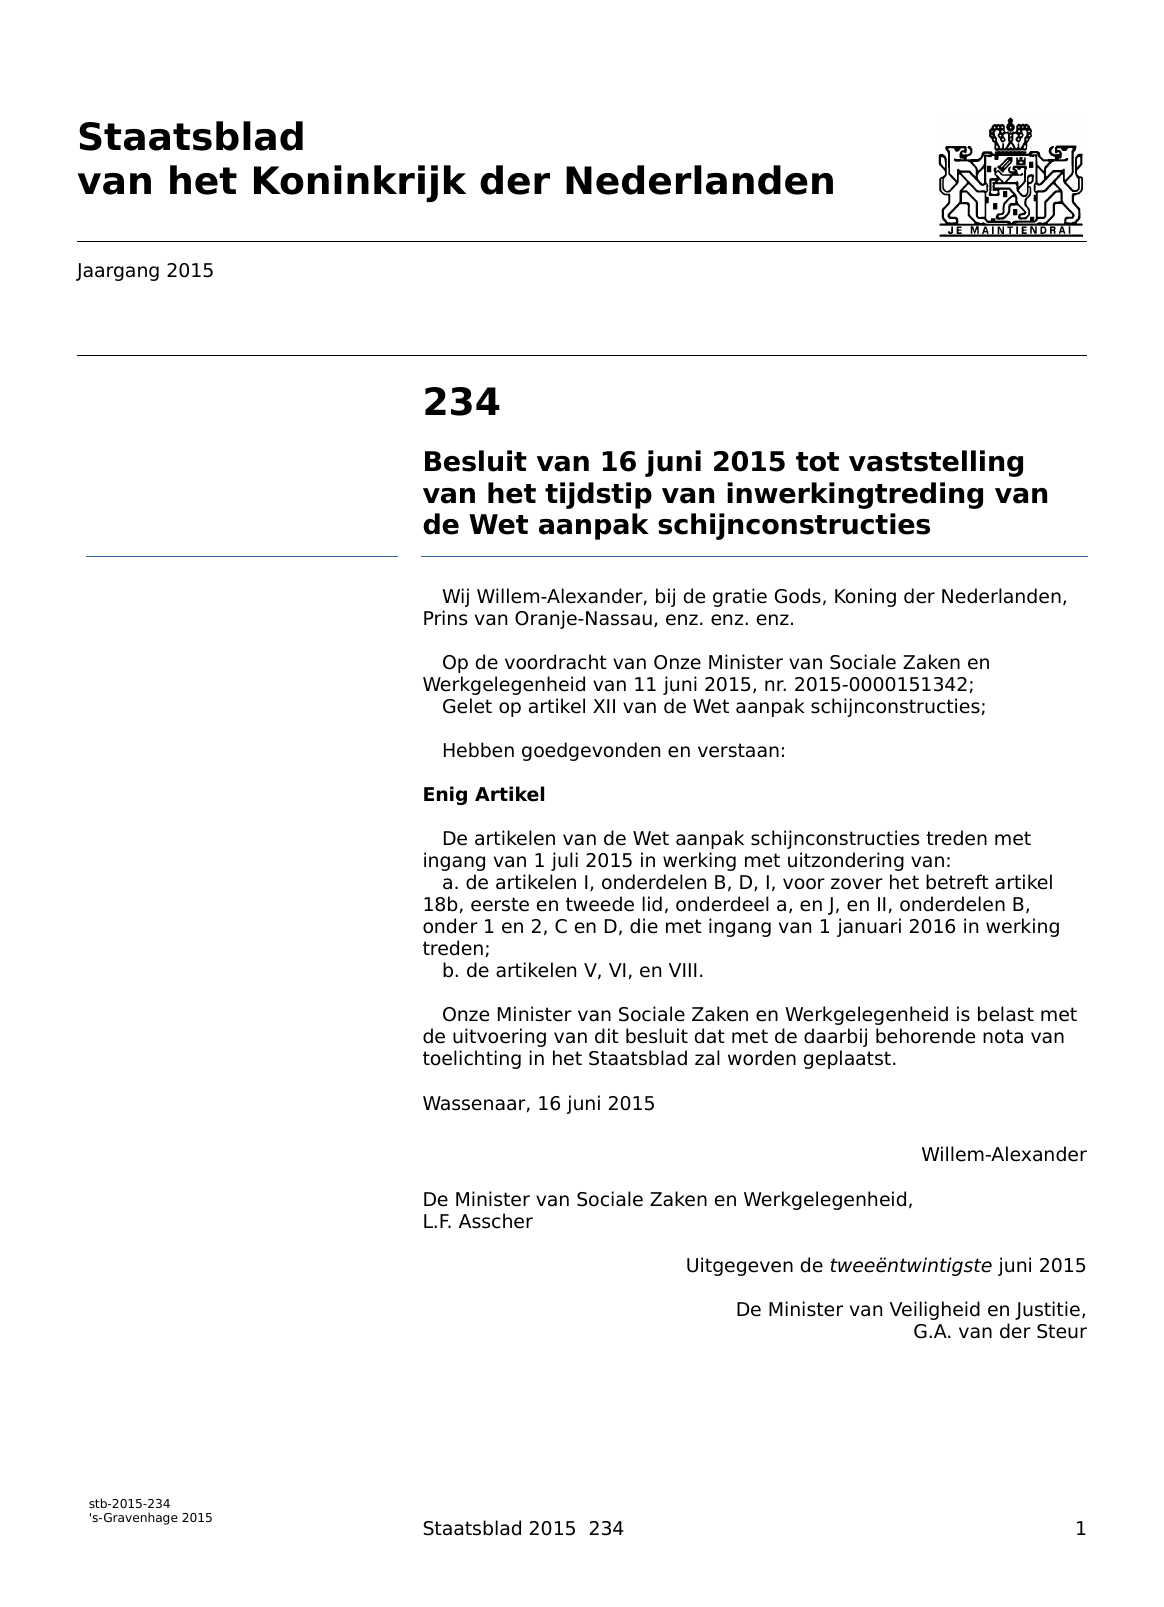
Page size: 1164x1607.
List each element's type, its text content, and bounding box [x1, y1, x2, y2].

text Op de voordracht van Onze Minister van Sociale Zaken en Werkgelegenheid van 11 juni 2015, nr. 2015-0000151342; [422, 652, 1087, 696]
text De Minister van Veiligheid en Justitie, G.A. van der Steur [422, 1299, 1087, 1343]
table_header [886, 100, 1087, 241]
text De Minister van Sociale Zaken en Werkgelegenheid, L.F. Asscher [422, 1188, 1087, 1232]
text Gelet op artikel XII van de Wet aanpak schijnconstructies; [422, 696, 1087, 718]
text De artikelen van de Wet aanpak schijnconstructies treden met ingang van 1 juli 2015 in werking met uitzondering van: [422, 828, 1087, 872]
text b. de artikelen V, VI, en VIII. [422, 960, 1087, 982]
text stb-2015-234 [88, 1497, 323, 1511]
text Wij Willem-Alexander, bij de gratie Gods, Koning der Nederlanden, Prins van Oranje-Nassau, enz. enz. enz. [422, 586, 1087, 629]
text Onze Minister van Sociale Zaken en Werkgelegenheid is belast met de uitvoering van dit besluit dat met de daarbij behorende nota van toelichting in het Staatsblad zal worden geplaatst. [422, 1004, 1087, 1070]
text Besluit van 16 juni 2015 tot vaststelling van het tijdstip van inwerkingtreding van de Wet aanpak schijnconstructies [422, 447, 1087, 541]
subtitle Enig Artikel [422, 784, 1087, 806]
table_header Staatsblad van het Koninkrijk der Nederlanden [77, 100, 886, 241]
picture [936, 115, 1087, 240]
subtitle 234 [422, 381, 1087, 424]
table_cell Jaargang 2015 [77, 242, 1087, 355]
text 's-Gravenhage 2015 [88, 1511, 323, 1525]
text Hebben goedgevonden en verstaan: [422, 740, 1087, 762]
text Wassenaar, 16 juni 2015 [422, 1092, 1087, 1114]
text Uitgegeven de tweeëntwintigste juni 2015 [422, 1255, 1087, 1277]
text Willem-Alexander [422, 1144, 1087, 1166]
text a. de artikelen I, onderdelen B, D, I, voor zover het betreft artikel 18b, eerste en tweede lid, onderdeel a, en J, en II, onderdelen B, onder 1 en 2, C en D, die met ingang van 1 januari 2016 in werking treden; [422, 872, 1087, 960]
